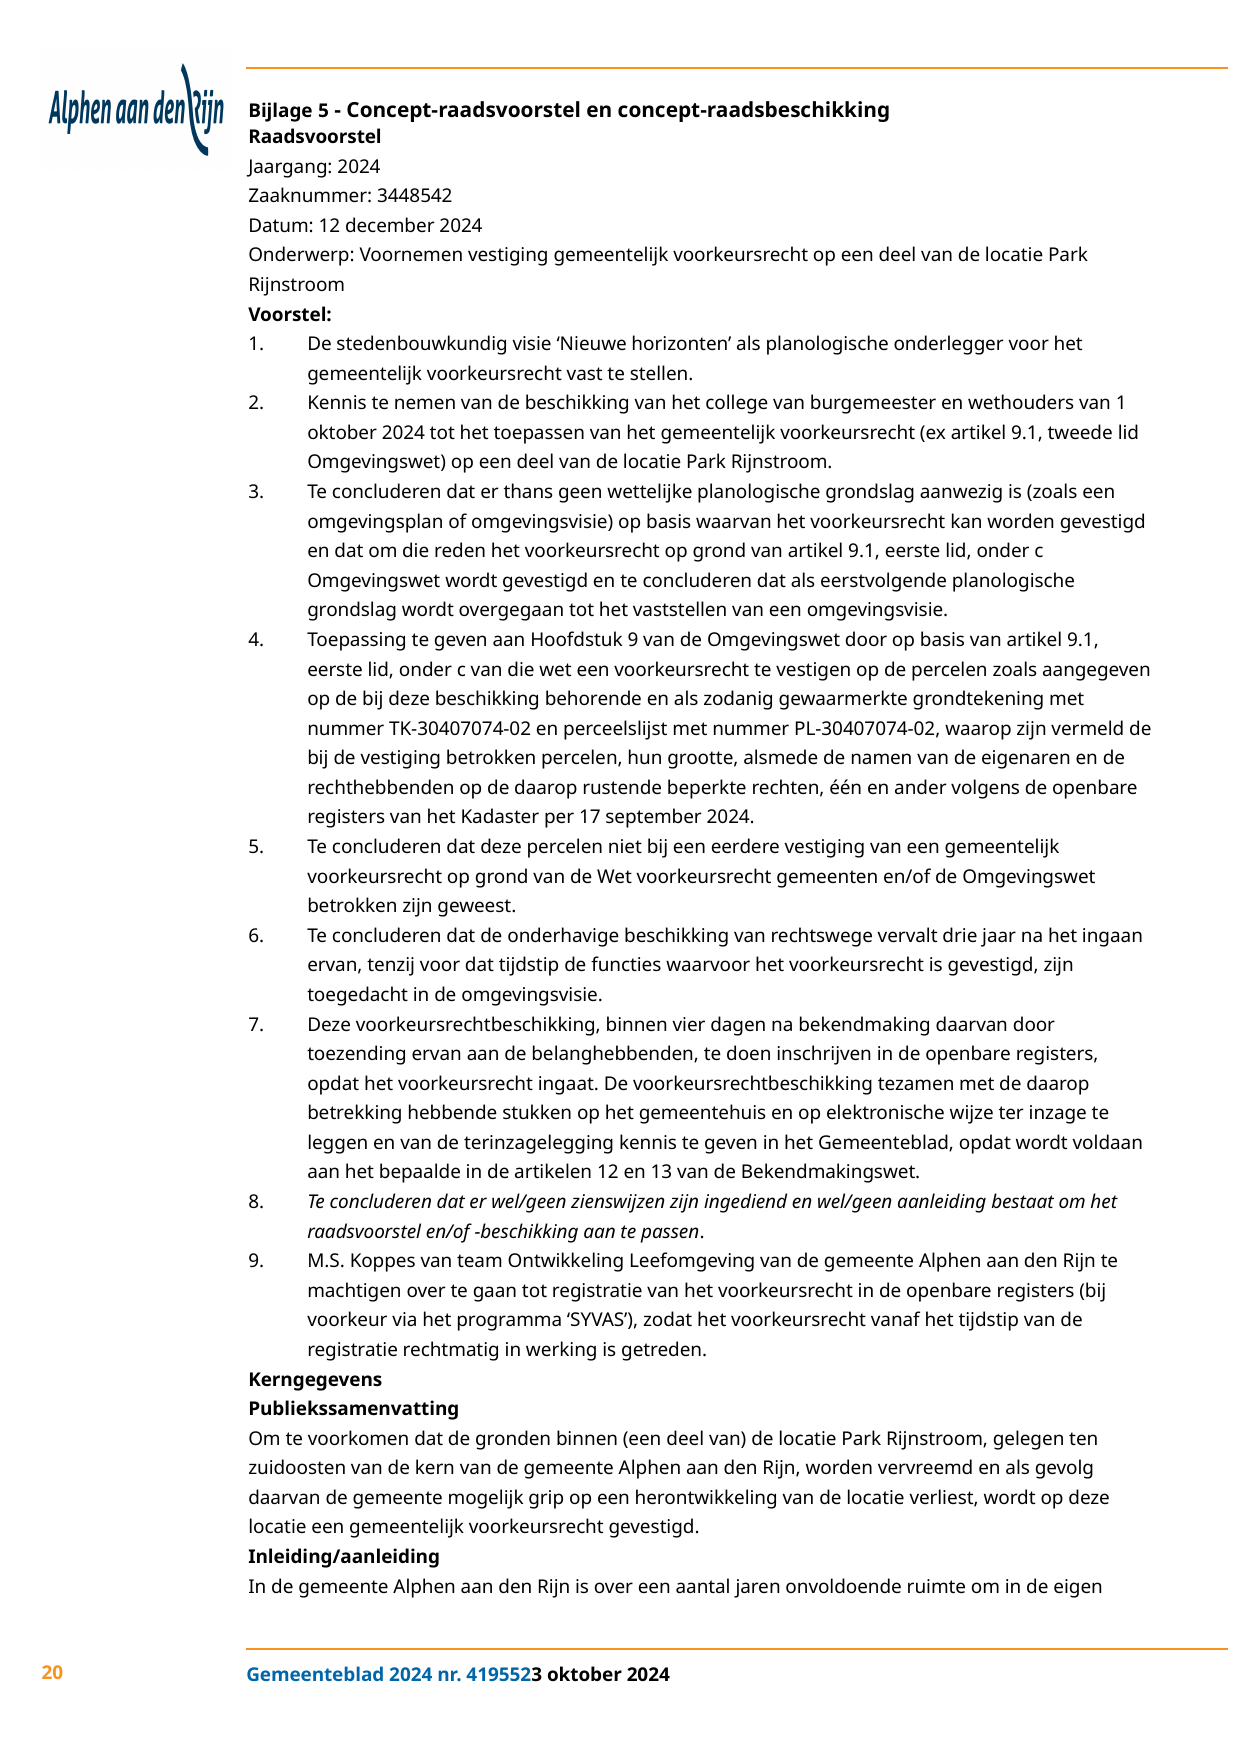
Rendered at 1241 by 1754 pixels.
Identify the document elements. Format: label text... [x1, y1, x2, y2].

list Te concluderen dat deze percelen niet bij een eerdere vestiging van een gemeentelijk voorkeursrecht op grond van de Wet voorkeursrecht gemeenten en/of de Omgevingswet betrokken zijn geweest. [248, 833, 1152, 918]
text Jaargang: 2024 [248, 153, 1152, 179]
text Datum: 12 december 2024 [248, 212, 1152, 238]
text In de gemeente Alphen aan den Rijn is over een aantal jaren onvoldoende ruimte om in de eigen [248, 1573, 1152, 1599]
text Om te voorkomen dat de gronden binnen (een deel van) de locatie Park Rijnstroom, gelegen ten zuidoosten van de kern van de gemeente Alphen aan den Rijn, worden vervreemd en als gevolg daarvan de gemeente mogelijk grip op een herontwikkeling van de locatie verliest, wordt op deze locatie een gemeentelijk voorkeursrecht gevestigd. [248, 1425, 1152, 1539]
text Publiekssamenvatting [248, 1395, 1152, 1421]
picture [41, 47, 231, 172]
text Onderwerp: Voornemen vestiging gemeentelijk voorkeursrecht op een deel van de locatie Park Rijnstroom [248, 242, 1152, 297]
list Te concluderen dat de onderhavige beschikking van rechtswege vervalt drie jaar na het ingaan ervan, tenzij voor dat tijdstip de functies waarvoor het voorkeursrecht is gevestigd, zijn toegedacht in de omgevingsvisie. [248, 922, 1152, 1007]
list M.S. Koppes van team Ontwikkeling Leefomgeving van de gemeente Alphen aan den Rijn te machtigen over te gaan tot registratie van het voorkeursrecht in de openbare registers (bij voorkeur via het programma ‘SYVAS’), zodat het voorkeursrecht vanaf het tijdstip van de registratie rechtmatig in werking is getreden. [248, 1247, 1152, 1362]
text Voorstel: [248, 301, 1152, 327]
list Te concluderen dat er wel/geen zienswijzen zijn ingediend en wel/geen aanleiding bestaat om het raadsvoorstel en/of -beschikking aan te passen. [248, 1188, 1152, 1244]
text Inleiding/aanleiding [248, 1543, 1152, 1569]
text Bijlage 5 - Concept-raadsvoorstel en concept-raadsbeschikking [248, 95, 1152, 123]
text Raadsvoorstel [248, 123, 1152, 149]
list De stedenbouwkundig visie ‘Nieuwe horizonten’ als planologische onderlegger voor het gemeentelijk voorkeursrecht vast te stellen. [248, 330, 1152, 386]
text Zaaknummer: 3448542 [248, 182, 1152, 208]
text Kerngegevens [248, 1366, 1152, 1392]
list Kennis te nemen van de beschikking van het college van burgemeester en wethouders van 1 oktober 2024 tot het toepassen van het gemeentelijk voorkeursrecht (ex artikel 9.1, tweede lid Omgevingswet) op een deel van de locatie Park Rijnstroom. [248, 389, 1152, 474]
list Deze voorkeursrechtbeschikking, binnen vier dagen na bekendmaking daarvan door toezending ervan aan de belanghebbenden, te doen inschrijven in de openbare registers, opdat het voorkeursrecht ingaat. De voorkeursrechtbeschikking tezamen met de daarop betrekking hebbende stukken op het gemeentehuis en op elektronische wijze ter inzage te leggen en van de terinzagelegging kennis te geven in het Gemeenteblad, opdat wordt voldaan aan het bepaalde in de artikelen 12 en 13 van de Bekendmakingswet. [248, 1011, 1152, 1184]
list Te concluderen dat er thans geen wettelijke planologische grondslag aanwezig is (zoals een omgevingsplan of omgevingsvisie) op basis waarvan het voorkeursrecht kan worden gevestigd en dat om die reden het voorkeursrecht op grond van artikel 9.1, eerste lid, onder c Omgevingswet wordt gevestigd en te concluderen dat als eerstvolgende planologische grondslag wordt overgegaan tot het vaststellen van een omgevingsvisie. [248, 478, 1152, 622]
list Toepassing te geven aan Hoofdstuk 9 van de Omgevingswet door op basis van artikel 9.1, eerste lid, onder c van die wet een voorkeursrecht te vestigen op de percelen zoals aangegeven op de bij deze beschikking behorende en als zodanig gewaarmerkte grondtekening met nummer TK-30407074-02 en perceelslijst met nummer PL-30407074-02, waarop zijn vermeld de bij de vestiging betrokken percelen, hun grootte, alsmede de namen van de eigenaren en de rechthebbenden op de daarop rustende beperkte rechten, één en ander volgens de openbare registers van het Kadaster per 17 september 2024. [248, 626, 1152, 829]
